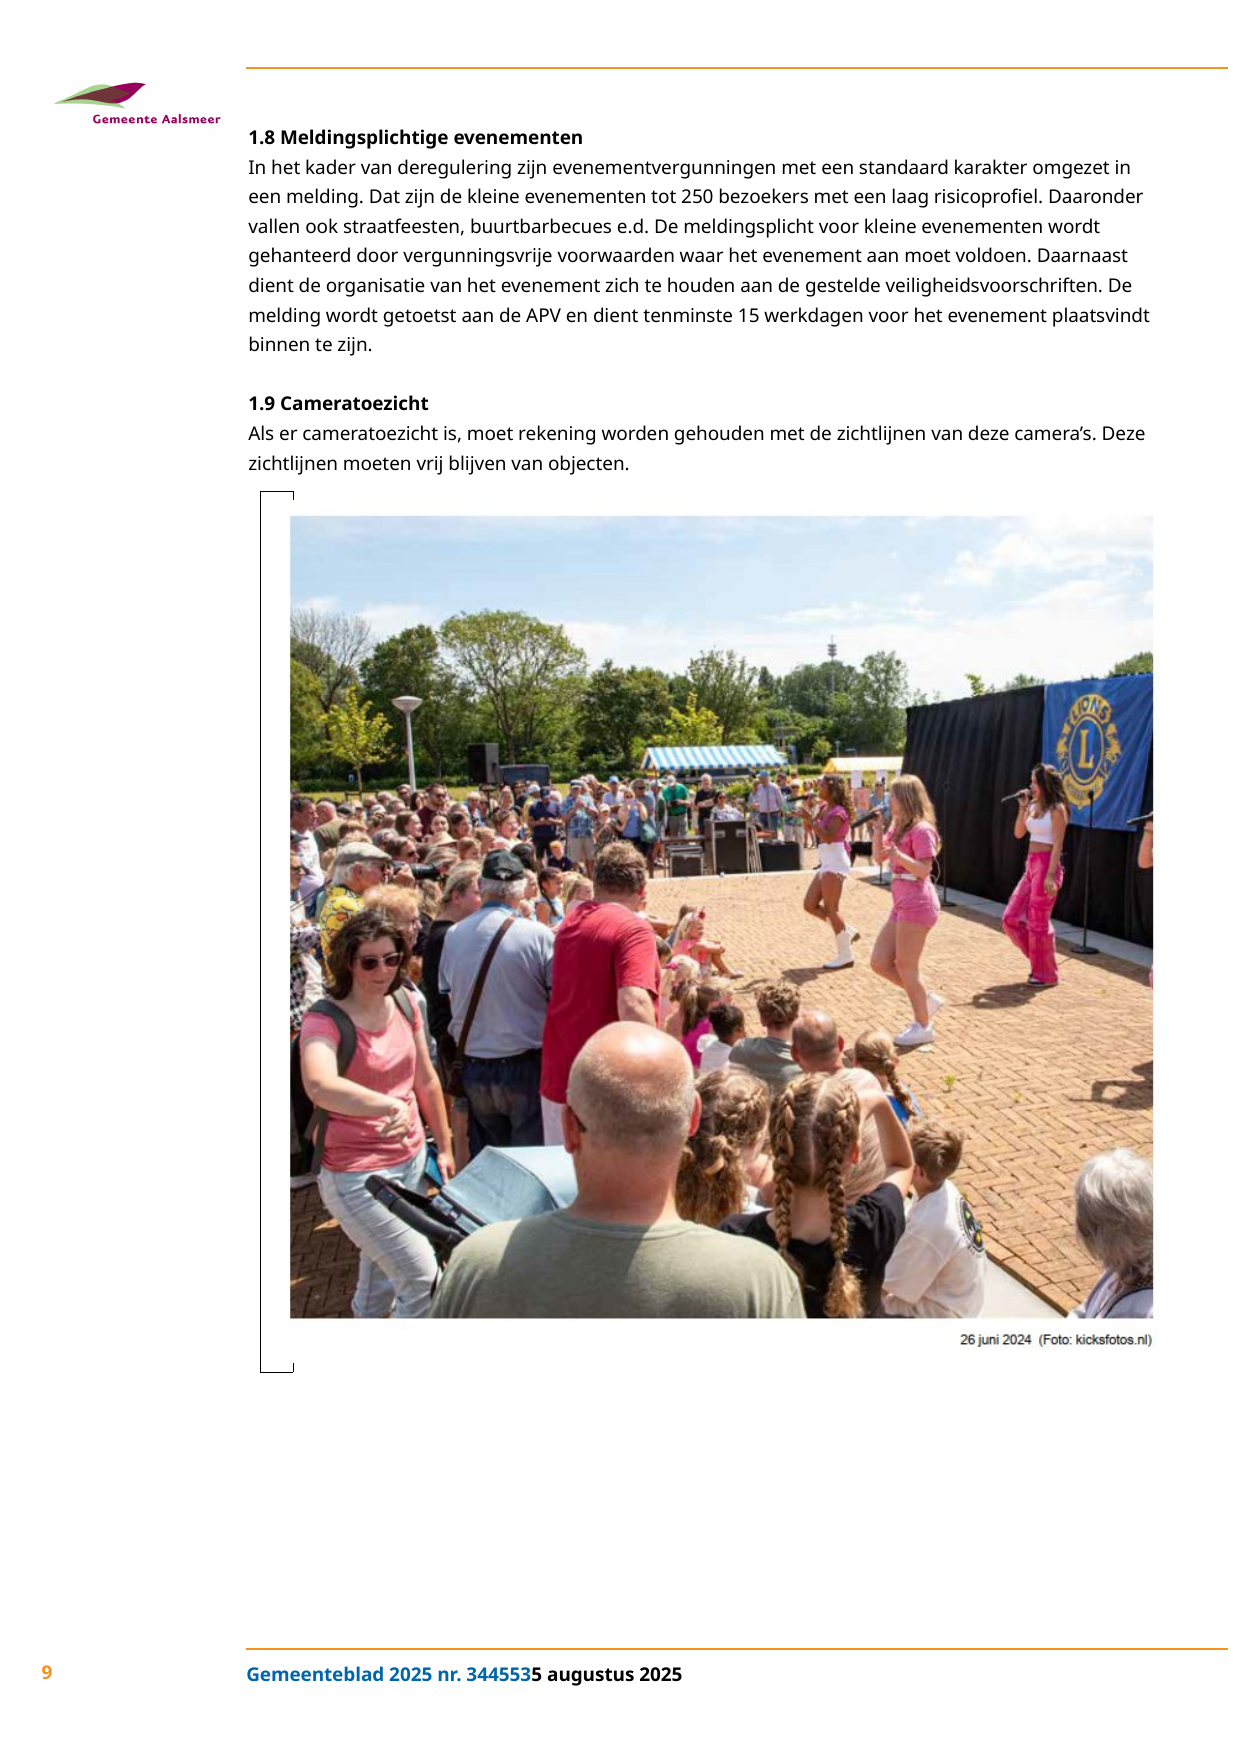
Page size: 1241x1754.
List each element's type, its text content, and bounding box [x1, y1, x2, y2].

text 1.8 Meldingsplichtige evenementen [248, 124, 1152, 150]
text 1.9 Cameratoezicht [248, 391, 1152, 416]
picture [41, 47, 231, 172]
text In het kader van deregulering zijn evenementvergunningen met een standaard karakter omgezet in een melding. Dat zijn de kleine evenementen tot 250 bezoekers met een laag risicoprofiel. Daaronder vallen ook straatfeesten, buurtbarbecues e.d. De meldingsplicht voor kleine evenementen wordt gehanteerd door vergunningsvrije voorwaarden waar het evenement aan moet voldoen. Daarnaast dient de organisatie van het evenement zich te houden aan de gestelde veiligheidsvoorschriften. De melding wordt getoetst aan de APV en dient tenminste 15 werkdagen voor het evenement plaatsvindt binnen te zijn. [248, 154, 1152, 357]
picture [268, 500, 1173, 1363]
text Als er cameratoezicht is, moet rekening worden gehouden met de zichtlijnen van deze camera’s. Deze zichtlijnen moeten vrij blijven van objecten. [248, 420, 1152, 476]
